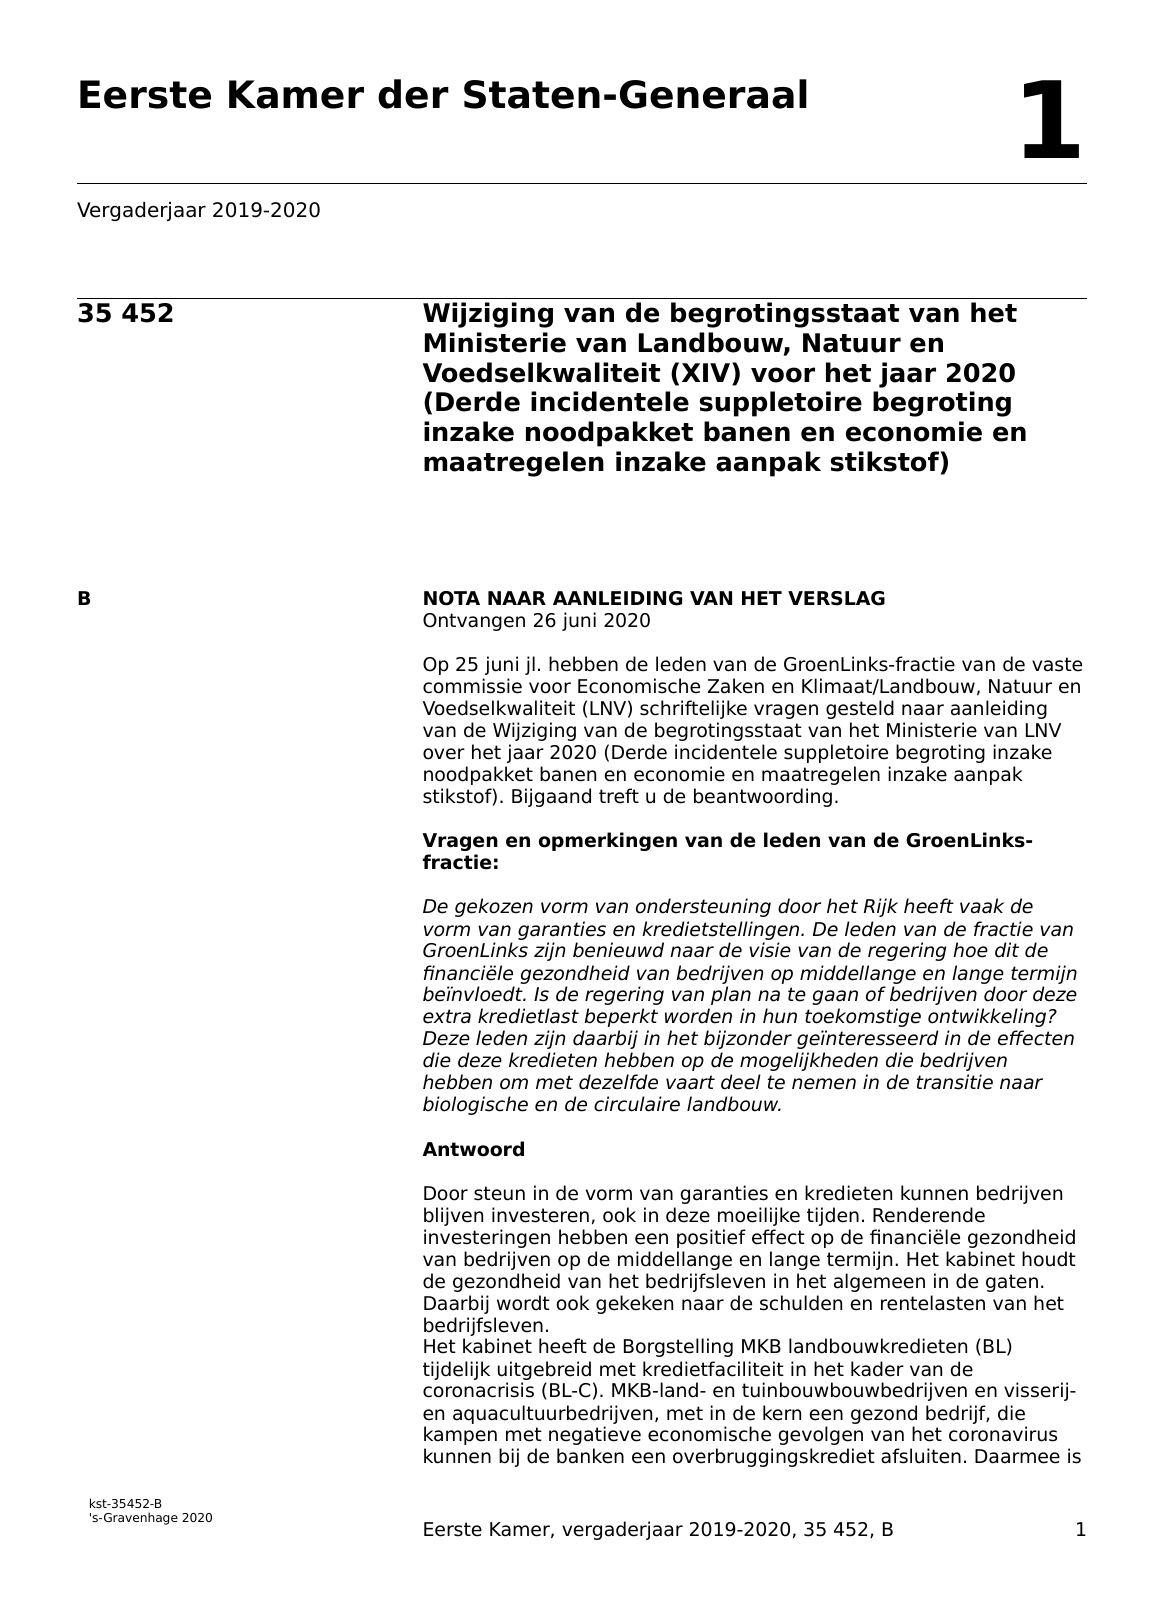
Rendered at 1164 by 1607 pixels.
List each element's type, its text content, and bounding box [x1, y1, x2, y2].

table_header 1 [886, 59, 1087, 183]
text Op 25 juni jl. hebben de leden van de GroenLinks-fractie van de vaste commissie voor Economische Zaken en Klimaat/Landbouw, Natuur en Voedselkwaliteit (LNV) schriftelijke vragen gesteld naar aanleiding van de Wijziging van de begrotingsstaat van het Ministerie van LNV over het jaar 2020 (Derde incidentele suppletoire begroting inzake noodpakket banen en economie en maatregelen inzake aanpak stikstof). Bijgaand treft u de beantwoording. [422, 654, 1087, 808]
subtitle B NOTA NAAR AANLEIDING VAN HET VERSLAG [77, 588, 1087, 610]
subtitle Vragen en opmerkingen van de leden van de GroenLinks-fractie: [422, 830, 1087, 874]
table_cell Vergaderjaar 2019-2020 [77, 184, 1087, 298]
subtitle Antwoord [422, 1138, 1087, 1160]
text kst-35452-B [88, 1497, 323, 1511]
text Ontvangen 26 juni 2020 [422, 610, 1087, 632]
text Door steun in de vorm van garanties en kredieten kunnen bedrijven blijven investeren, ook in deze moeilijke tijden. Renderende investeringen hebben een positief effect op de financiële gezondheid van bedrijven op de middellange en lange termijn. Het kabinet houdt de gezondheid van het bedrijfsleven in het algemeen in de gaten. Daarbij wordt ook gekeken naar de schulden en rentelasten van het bedrijfsleven. [422, 1183, 1087, 1336]
text De gekozen vorm van ondersteuning door het Rijk heeft vaak de vorm van garanties en kredietstellingen. De leden van de fractie van GroenLinks zijn benieuwd naar de visie van de regering hoe dit de financiële gezondheid van bedrijven op middellange en lange termijn beïnvloedt. Is de regering van plan na te gaan of bedrijven door deze extra kredietlast beperkt worden in hun toekomstige ontwikkeling? Deze leden zijn daarbij in het bijzonder geïnteresseerd in de effecten die deze kredieten hebben op de mogelijkheden die bedrijven hebben om met dezelfde vaart deel te nemen in de transitie naar biologische en de circulaire landbouw. [422, 896, 1087, 1116]
text Het kabinet heeft de Borgstelling MKB landbouwkredieten (BL) tijdelijk uitgebreid met kredietfaciliteit in het kader van de coronacrisis (BL-C). MKB-land- en tuinbouwbouwbedrijven en visserij- en aquacultuurbedrijven, met in de kern een gezond bedrijf, die kampen met negatieve economische gevolgen van het coronavirus kunnen bij de banken een overbruggingskrediet afsluiten. Daarmee is [422, 1336, 1087, 1468]
text 's-Gravenhage 2020 [88, 1511, 323, 1525]
subtitle 35 452 Wijziging van de begrotingsstaat van het Ministerie van Landbouw, Natuur en Voedselkwaliteit (XIV) voor het jaar 2020 (Derde incidentele suppletoire begroting inzake noodpakket banen en economie en maatregelen inzake aanpak stikstof) [77, 299, 1087, 477]
table_header Eerste Kamer der Staten-Generaal [77, 59, 886, 183]
